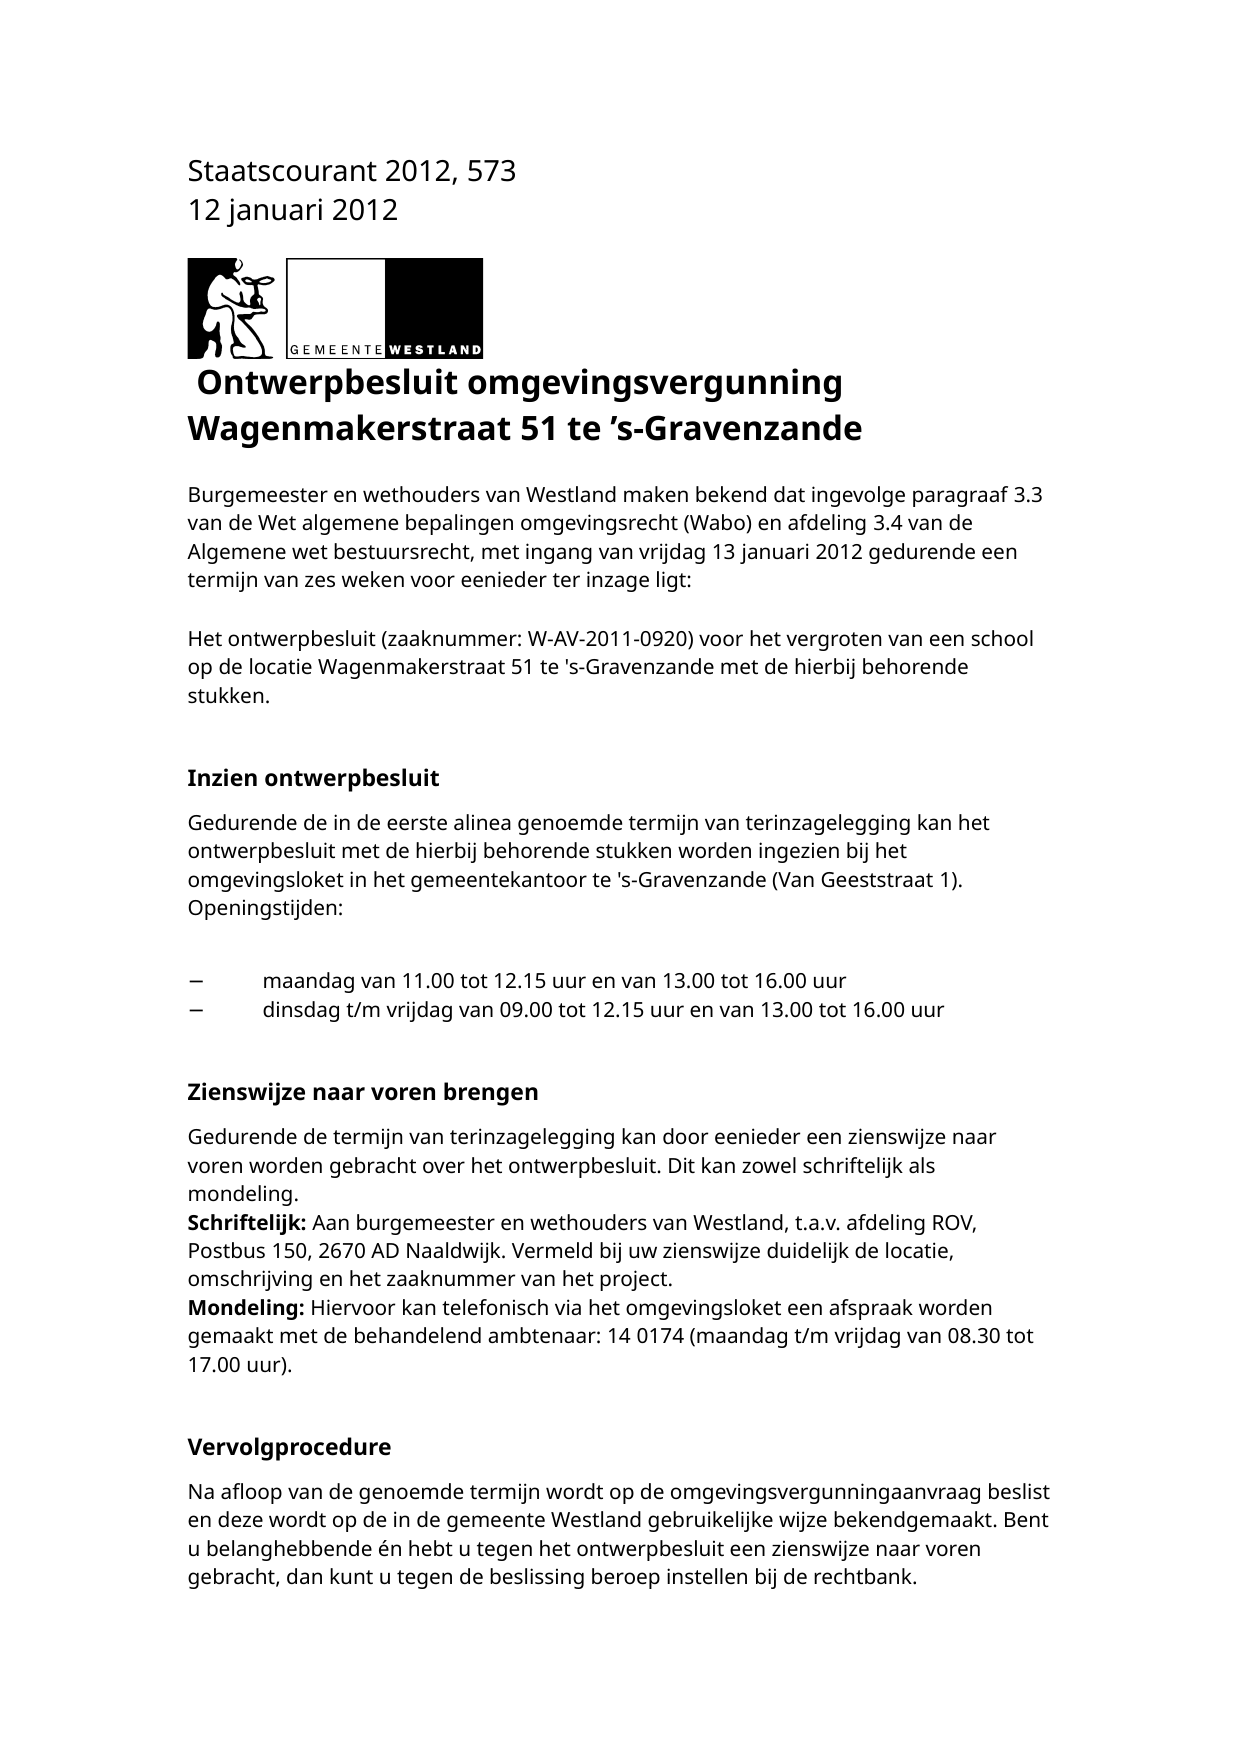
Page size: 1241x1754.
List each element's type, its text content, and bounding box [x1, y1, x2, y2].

text Gedurende de termijn van terinzagelegging kan door eenieder een zienswijze naar voren worden gebracht over het ontwerpbesluit. Dit kan zowel schriftelijk als mondeling. [187, 1122, 1053, 1208]
list maandag van 11.00 tot 12.15 uur en van 13.00 tot 16.00 uur [187, 967, 1053, 995]
text Burgemeester en wethouders van Westland maken bekend dat ingevolge paragraaf 3.3 van de Wet algemene bepalingen omgevingsrecht (Wabo) en afdeling 3.4 van de Algemene wet bestuursrecht, met ingang van vrijdag 13 januari 2012 gedurende een termijn van zes weken voor eenieder ter inzage ligt: [187, 480, 1053, 594]
text Schriftelijk: Aan burgemeester en wethouders van Westland, t.a.v. afdeling ROV, Postbus 150, 2670 AD Naaldwijk. Vermeld bij uw zienswijze duidelijk de locatie, omschrijving en het zaaknummer van het project. [187, 1208, 1053, 1293]
text Gedurende de in de eerste alinea genoemde termijn van terinzagelegging kan het ontwerpbesluit met de hierbij behorende stukken worden ingezien bij het omgevingsloket in het gemeentekantoor te 's-Gravenzande (Van Geeststraat 1). Openingstijden: [187, 808, 1053, 922]
subtitle Vervolgprocedure [187, 1431, 1053, 1462]
list dinsdag t/m vrijdag van 09.00 tot 12.15 uur en van 13.00 tot 16.00 uur [187, 995, 1053, 1023]
subtitle Ontwerpbesluit omgevingsvergunning Wagenmakerstraat 51 te ’s-Gravenzande [187, 271, 1053, 450]
picture [187, 258, 484, 359]
subtitle Inzien ontwerpbesluit [187, 762, 1053, 793]
text Na afloop van de genoemde termijn wordt op de omgevingsvergunningaanvraag beslist en deze wordt op de in de gemeente Westland gebruikelijke wijze bekendgemaakt. Bent u belanghebbende én hebt u tegen het ontwerpbesluit een zienswijze naar voren gebracht, dan kunt u tegen de beslissing beroep instellen bij de rechtbank. [187, 1477, 1053, 1591]
subtitle Zienswijze naar voren brengen [187, 1076, 1053, 1107]
text Mondeling: Hiervoor kan telefonisch via het omgevingsloket een afspraak worden gemaakt met de behandelend ambtenaar: 14 0174 (maandag t/m vrijdag van 08.30 tot 17.00 uur). [187, 1293, 1053, 1378]
text Het ontwerpbesluit (zaaknummer: W-AV-2011-0920) voor het vergroten van een school op de locatie Wagenmakerstraat 51 te 's-Gravenzande met de hierbij behorende stukken. [187, 624, 1053, 709]
text Staatscourant 2012, 573 [187, 150, 1053, 190]
text 12 januari 2012 [187, 190, 1053, 229]
